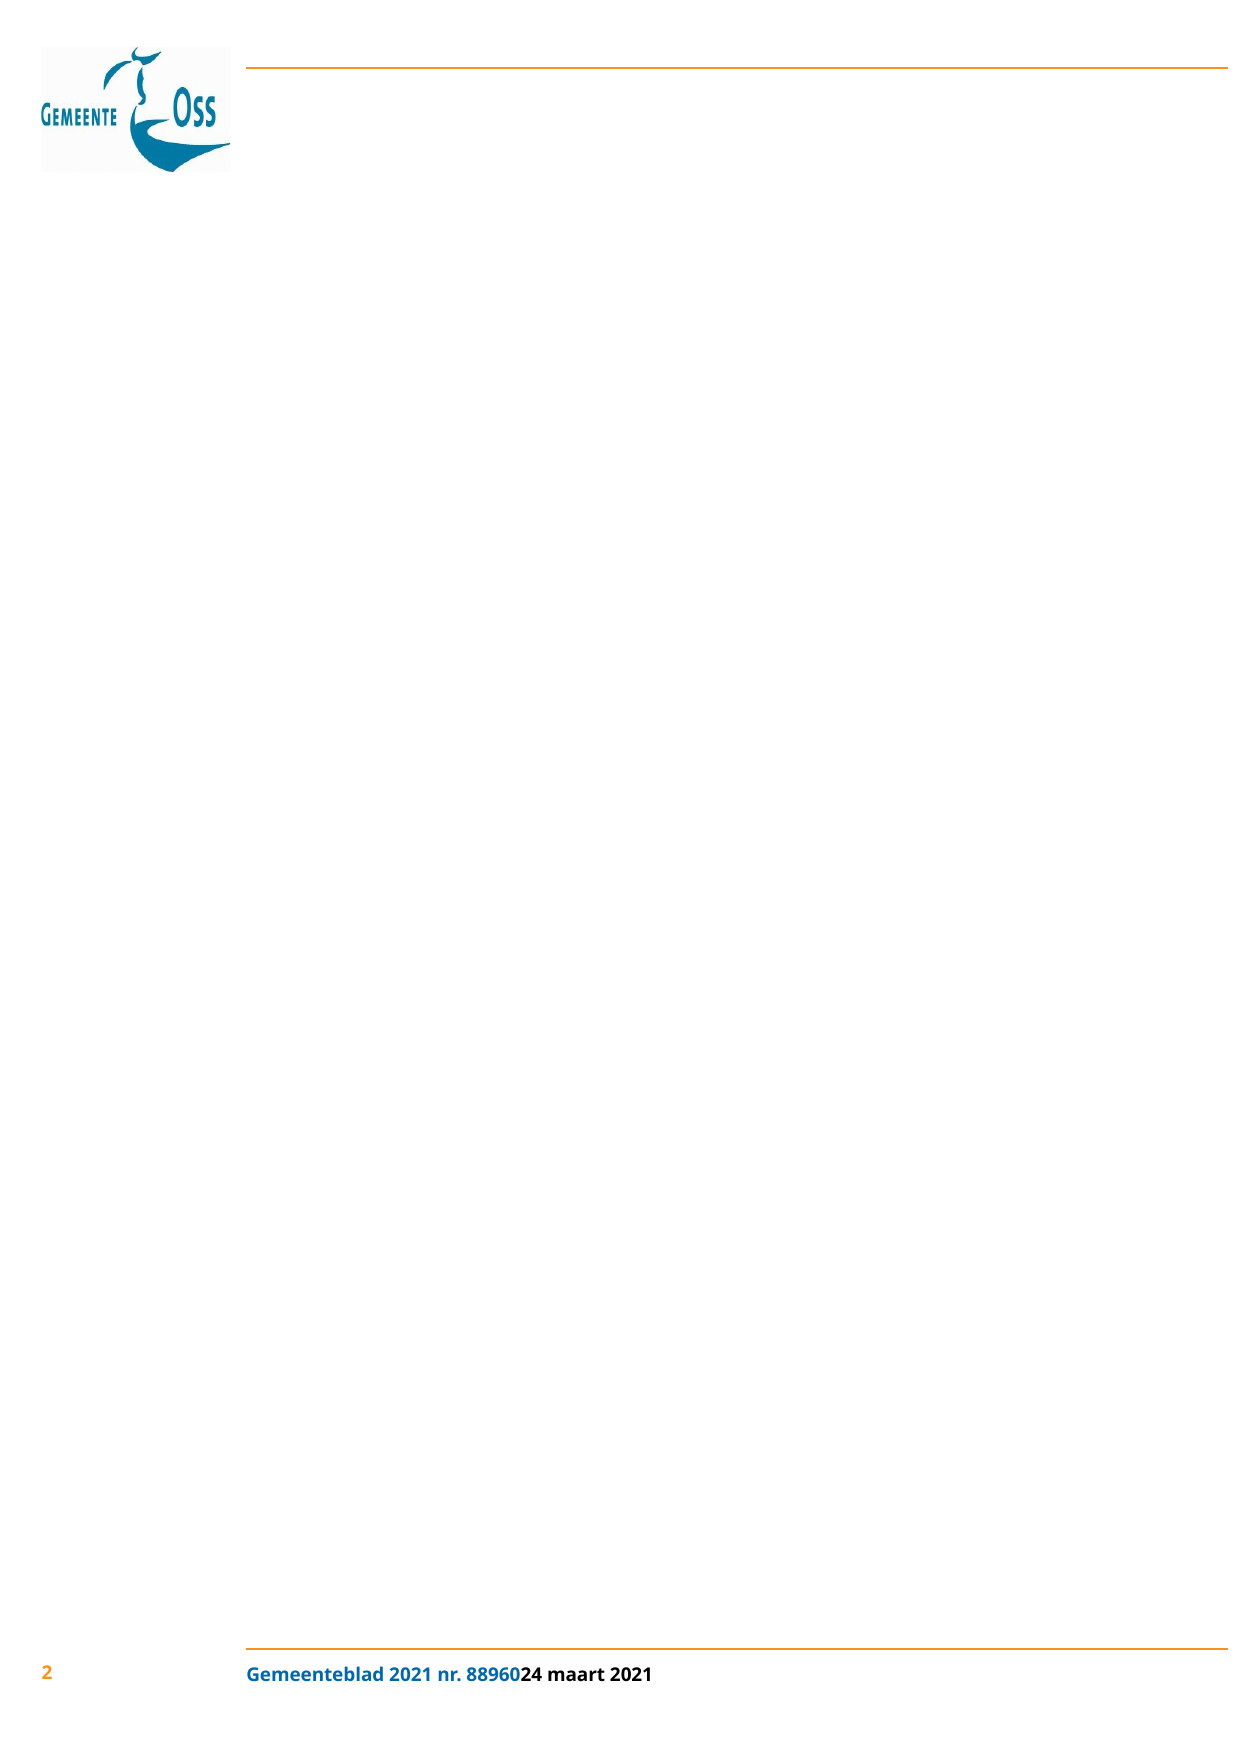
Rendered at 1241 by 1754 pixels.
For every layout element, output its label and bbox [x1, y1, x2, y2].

picture [41, 47, 231, 172]
